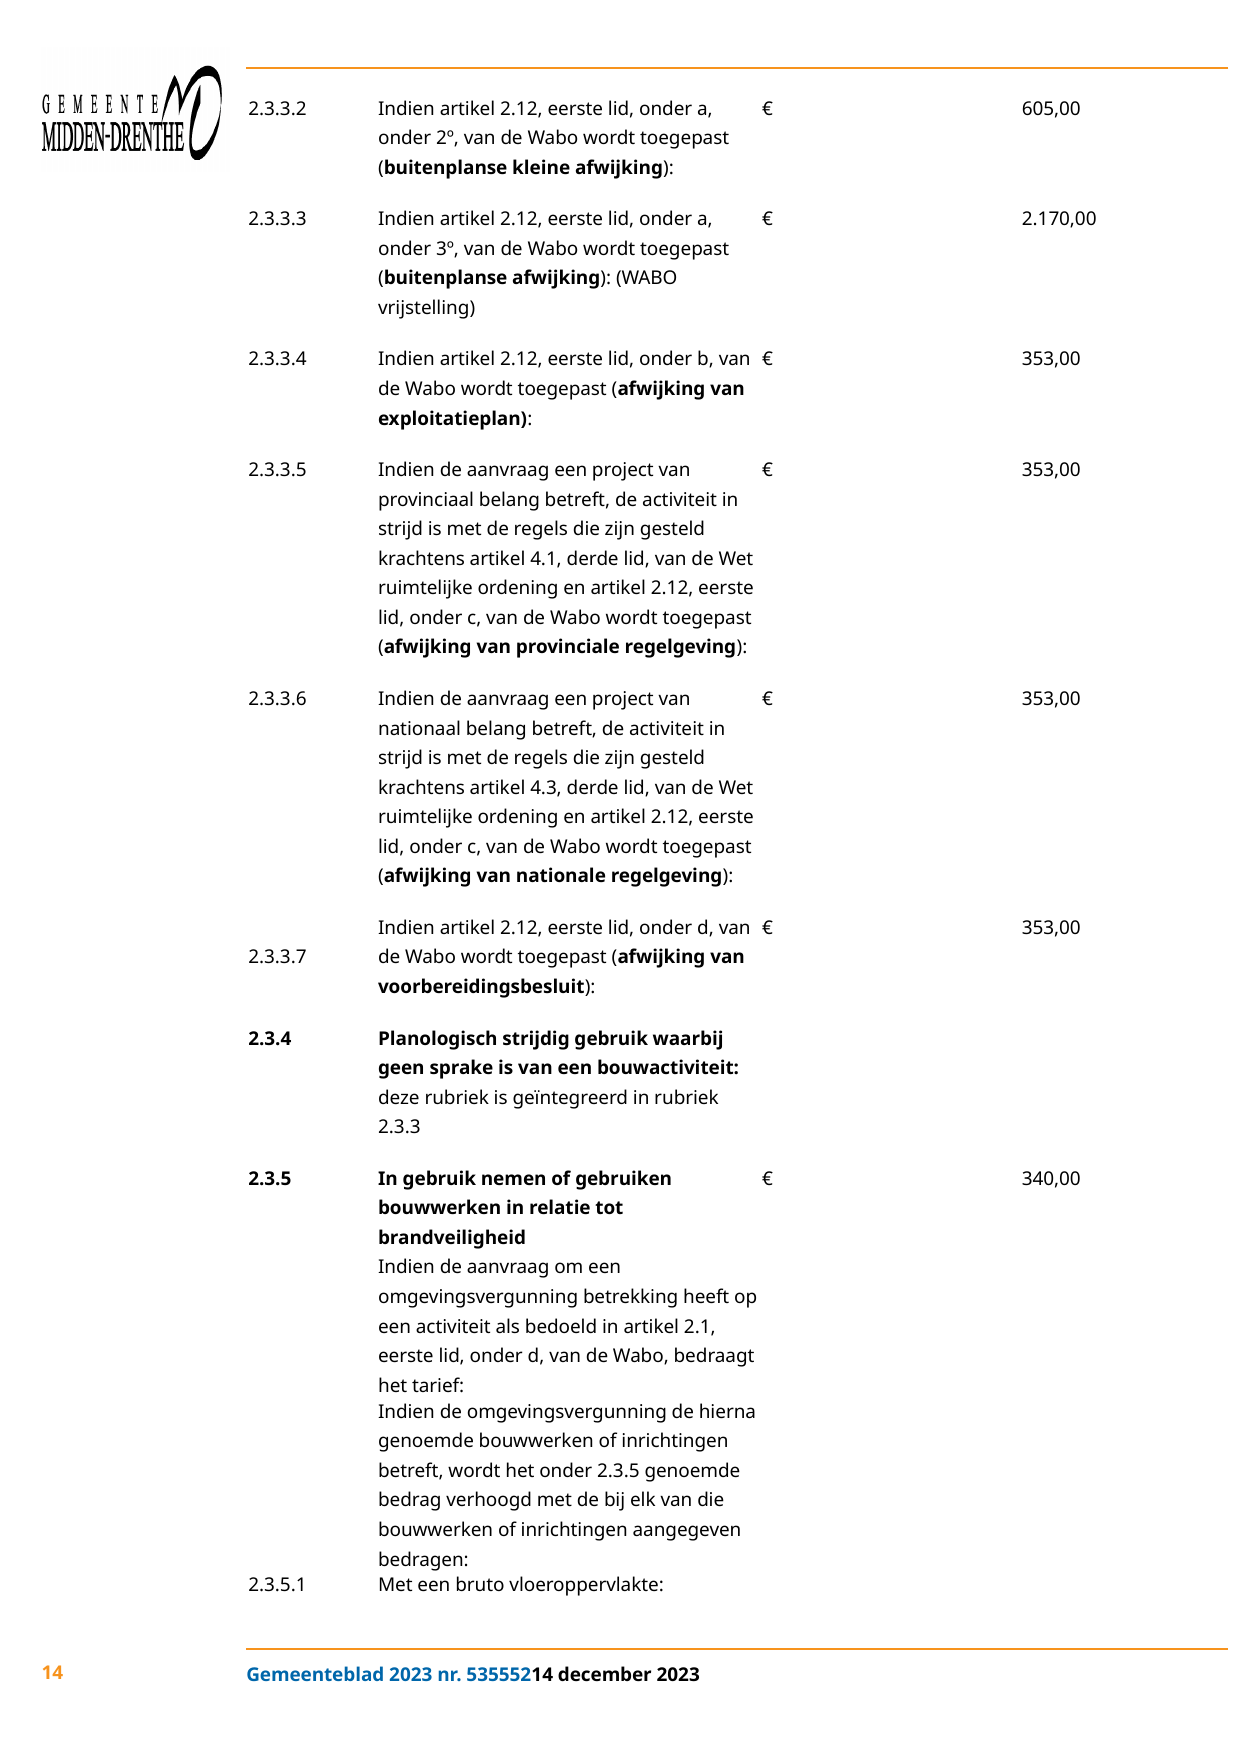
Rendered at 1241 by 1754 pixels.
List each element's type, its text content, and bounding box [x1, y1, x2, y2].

table_cell [248, 320, 378, 346]
table_cell [378, 320, 762, 346]
table_cell [248, 1398, 378, 1571]
table_cell 2.3.3.2 [248, 95, 378, 180]
table_cell 2.3.3.4 [248, 346, 378, 431]
table_cell In gebruik nemen of gebruiken bouwwerken in relatie tot brandveiligheid Indien de aanvraag om een omgevingsvergunning betrekking heeft op een activiteit als bedoeld in artikel 2.1, eerste lid, onder d, van de Wabo, bedraagt het tarief: [378, 1165, 762, 1398]
table_cell 2.3.5.1 [248, 1571, 378, 1597]
table_cell € [762, 95, 1022, 180]
table_cell 2.3.3.6 [248, 685, 378, 888]
table_cell [378, 889, 762, 914]
table_cell € [762, 456, 1022, 659]
table_cell Indien artikel 2.12, eerste lid, onder a, onder 2º, van de Wabo wordt toegepast (buitenplanse kleine afwijking): [378, 95, 762, 180]
table_cell [1022, 180, 1152, 205]
table_cell 353,00 [1022, 456, 1152, 659]
table_cell [762, 431, 1022, 456]
table_cell € [762, 914, 1022, 999]
table_cell [248, 660, 378, 685]
table_cell Indien de aanvraag een project van nationaal belang betreft, de activiteit in strijd is met de regels die zijn gesteld krachtens artikel 4.3, derde lid, van de Wet ruimtelijke ordening en artikel 2.12, eerste lid, onder c, van de Wabo wordt toegepast (afwijking van nationale regelgeving): [378, 685, 762, 888]
table_cell [762, 180, 1022, 205]
table_cell [378, 180, 762, 205]
table_cell € [762, 685, 1022, 888]
table_cell [1022, 660, 1152, 685]
table_cell [248, 431, 378, 456]
table_cell [1022, 999, 1152, 1025]
table_cell 353,00 [1022, 685, 1152, 888]
table_cell 2.3.4 [248, 1025, 378, 1139]
table_cell 2.170,00 [1022, 205, 1152, 320]
table_cell [762, 320, 1022, 346]
table_cell [378, 999, 762, 1025]
table_cell Planologisch strijdig gebruik waarbij geen sprake is van een bouwactiviteit: deze rubriek is geïntegreerd in rubriek 2.3.3 [378, 1025, 762, 1139]
table_cell Met een bruto vloeroppervlakte: [378, 1571, 762, 1597]
table_cell [762, 999, 1022, 1025]
table_cell [248, 999, 378, 1025]
table_cell [248, 180, 378, 205]
picture [41, 47, 231, 172]
table_cell 605,00 [1022, 95, 1152, 180]
table_cell [762, 1025, 1022, 1139]
table_cell € [762, 346, 1022, 431]
table_cell € [762, 1165, 1022, 1398]
table_cell [762, 889, 1022, 914]
table_cell [378, 431, 762, 456]
table_cell 340,00 [1022, 1165, 1152, 1398]
table_cell 2.3.3.5 [248, 456, 378, 659]
table_cell [1022, 1025, 1152, 1139]
table_cell [1022, 431, 1152, 456]
table_cell 353,00 [1022, 346, 1152, 431]
table_cell [762, 1398, 1022, 1571]
table_cell [762, 660, 1022, 685]
table_cell [1022, 320, 1152, 346]
table_cell [1022, 1571, 1152, 1597]
table_cell [378, 1139, 762, 1165]
table_cell [378, 660, 762, 685]
table_cell 2.3.3.7 [248, 914, 378, 999]
table_cell Indien artikel 2.12, eerste lid, onder d, van de Wabo wordt toegepast (afwijking van voorbereidingsbesluit): [378, 914, 762, 999]
table_cell Indien artikel 2.12, eerste lid, onder b, van de Wabo wordt toegepast (afwijking van exploitatieplan): [378, 346, 762, 431]
table_cell [248, 1139, 378, 1165]
table_cell Indien de omgevingsvergunning de hierna genoemde bouwwerken of inrichtingen betreft, wordt het onder 2.3.5 genoemde bedrag verhoogd met de bij elk van die bouwwerken of inrichtingen aangegeven bedragen: [378, 1398, 762, 1571]
table_cell [248, 889, 378, 914]
table_cell [1022, 889, 1152, 914]
table_cell € [762, 205, 1022, 320]
table_cell Indien de aanvraag een project van provinciaal belang betreft, de activiteit in strijd is met de regels die zijn gesteld krachtens artikel 4.1, derde lid, van de Wet ruimtelijke ordening en artikel 2.12, eerste lid, onder c, van de Wabo wordt toegepast (afwijking van provinciale regelgeving): [378, 456, 762, 659]
table_cell Indien artikel 2.12, eerste lid, onder a, onder 3º, van de Wabo wordt toegepast (buitenplanse afwijking): (WABO vrijstelling) [378, 205, 762, 320]
table_cell 2.3.5 [248, 1165, 378, 1398]
table_cell 353,00 [1022, 914, 1152, 999]
table_cell 2.3.3.3 [248, 205, 378, 320]
table_cell [1022, 1398, 1152, 1571]
table_cell [762, 1571, 1022, 1597]
table_cell [762, 1139, 1022, 1165]
table_cell [1022, 1139, 1152, 1165]
